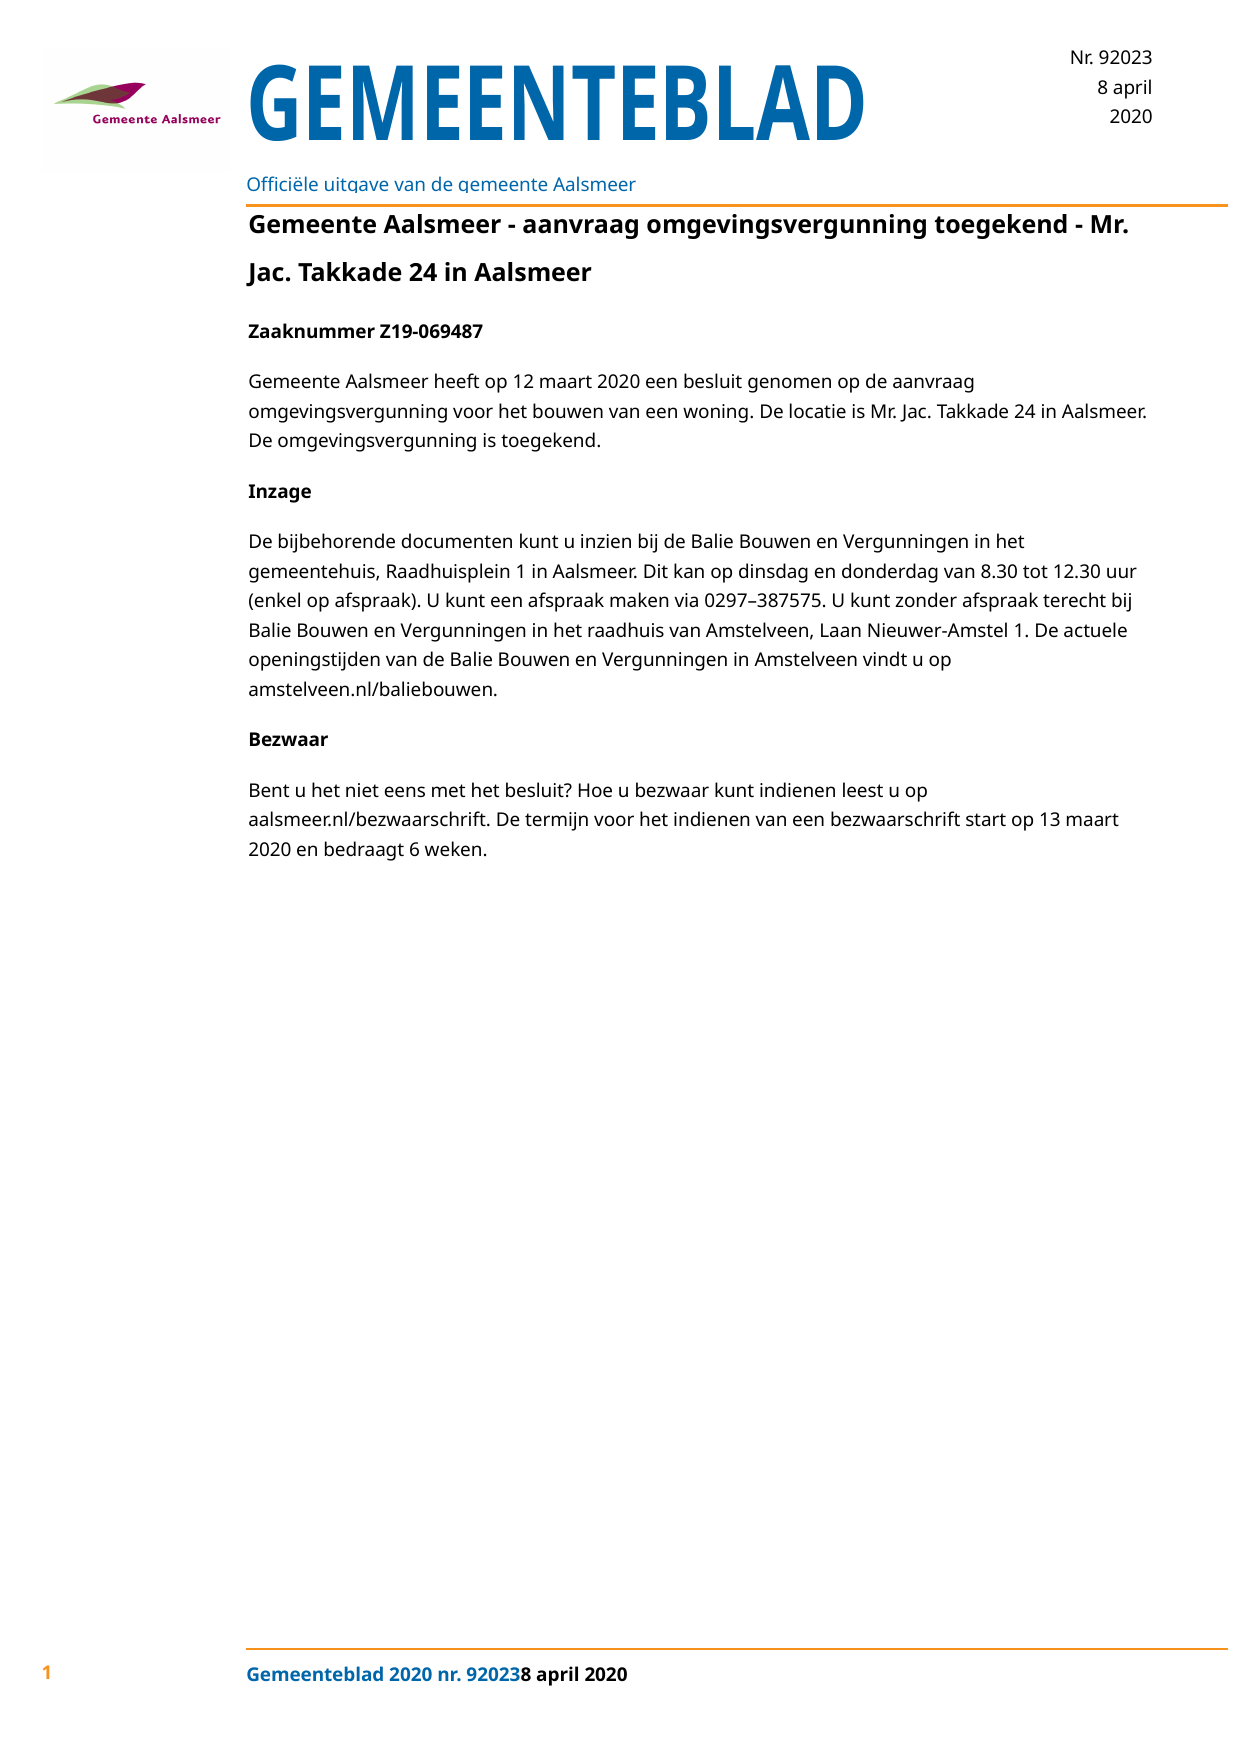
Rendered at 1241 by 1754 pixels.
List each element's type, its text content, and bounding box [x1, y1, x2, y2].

picture [41, 47, 231, 172]
text Bezwaar [248, 727, 1152, 752]
text Gemeente Aalsmeer heeft op 12 maart 2020 een besluit genomen op de aanvraag omgevingsvergunning voor het bouwen van een woning. De locatie is Mr. Jac. Takkade 24 in Aalsmeer. De omgevingsvergunning is toegekend. [248, 368, 1152, 453]
text Bent u het niet eens met het besluit? Hoe u bezwaar kunt indienen leest u op aalsmeer.nl/bezwaarschrift. De termijn voor het indienen van een bezwaarschrift start op 13 maart 2020 en bedraagt 6 weken. [248, 777, 1152, 862]
text Zaaknummer Z19-069487 [248, 318, 1152, 344]
text Gemeente Aalsmeer - aanvraag omgevingsvergunning toegekend - Mr. Jac. Takkade 24 in Aalsmeer [248, 207, 1152, 288]
text De bijbehorende documenten kunt u inzien bij de Balie Bouwen en Vergunningen in het gemeentehuis, Raadhuisplein 1 in Aalsmeer. Dit kan op dinsdag en donderdag van 8.30 tot 12.30 uur (enkel op afspraak). U kunt een afspraak maken via 0297–387575. U kunt zonder afspraak terecht bij Balie Bouwen en Vergunningen in het raadhuis van Amstelveen, Laan Nieuwer-Amstel 1. De actuele openingstijden van de Balie Bouwen en Vergunningen in Amstelveen vindt u op amstelveen.nl/baliebouwen. [248, 528, 1152, 702]
text Inzage [248, 478, 1152, 504]
